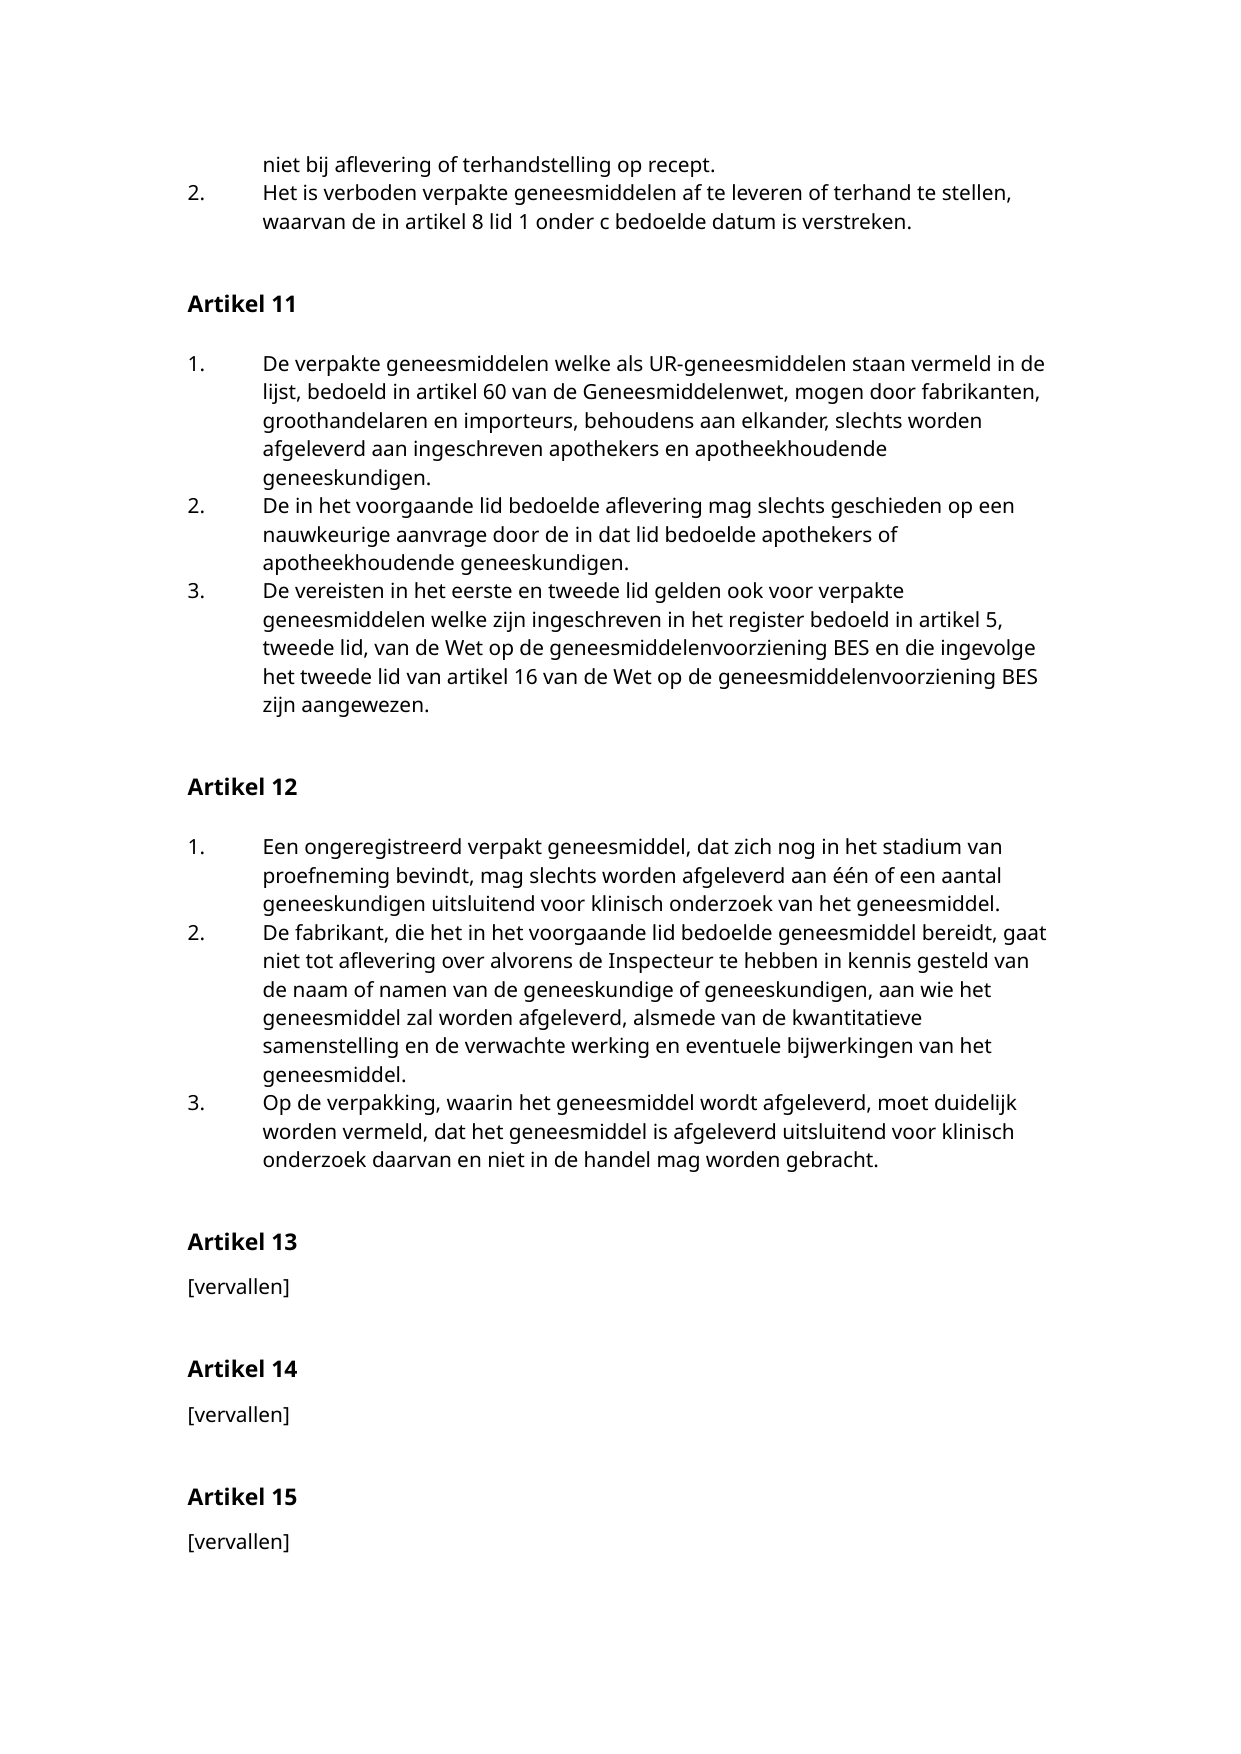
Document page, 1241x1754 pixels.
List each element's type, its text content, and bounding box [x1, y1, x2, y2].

subtitle Artikel 13 [187, 1226, 1053, 1257]
list De fabrikant, die het in het voorgaande lid bedoelde geneesmiddel bereidt, gaat niet tot aflevering over alvorens de Inspecteur te hebben in kennis gesteld van de naam of namen van de geneeskundige of geneeskundigen, aan wie het geneesmiddel zal worden afgeleverd, alsmede van de kwantitatieve samenstelling en de verwachte werking en eventuele bijwerkingen van het geneesmiddel. [187, 918, 1053, 1088]
subtitle Artikel 11 [187, 288, 1053, 319]
list De in het voorgaande lid bedoelde aflevering mag slechts geschieden op een nauwkeurige aanvrage door de in dat lid bedoelde apothekers of apotheekhoudende geneeskundigen. [187, 491, 1053, 577]
subtitle Artikel 15 [187, 1481, 1053, 1512]
list niet bij aflevering of terhandstelling op recept. [187, 150, 1053, 178]
text [vervallen] [187, 1400, 1053, 1428]
list Op de verpakking, waarin het geneesmiddel wordt afgeleverd, moet duidelijk worden vermeld, dat het geneesmiddel is afgeleverd uitsluitend voor klinisch onderzoek daarvan en niet in de handel mag worden gebracht. [187, 1088, 1053, 1174]
subtitle Artikel 12 [187, 771, 1053, 802]
list Het is verboden verpakte geneesmiddelen af te leveren of terhand te stellen, waarvan de in artikel 8 lid 1 onder c bedoelde datum is verstreken. [187, 178, 1053, 235]
text [vervallen] [187, 1527, 1053, 1555]
list De verpakte geneesmiddelen welke als UR-geneesmiddelen staan vermeld in de lijst, bedoeld in artikel 60 van de Geneesmiddelenwet, mogen door fabrikanten, groothandelaren en importeurs, behoudens aan elkander, slechts worden afgeleverd aan ingeschreven apothekers en apotheekhoudende geneeskundigen. [187, 349, 1053, 491]
text [vervallen] [187, 1272, 1053, 1301]
subtitle Artikel 14 [187, 1353, 1053, 1385]
list Een ongeregistreerd verpakt geneesmiddel, dat zich nog in het stadium van proefneming bevindt, mag slechts worden afgeleverd aan één of een aantal geneeskundigen uitsluitend voor klinisch onderzoek van het geneesmiddel. [187, 832, 1053, 918]
list De vereisten in het eerste en tweede lid gelden ook voor verpakte geneesmiddelen welke zijn ingeschreven in het register bedoeld in artikel 5, tweede lid, van de Wet op de geneesmiddelenvoorziening BES en die ingevolge het tweede lid van artikel 16 van de Wet op de geneesmiddelenvoorziening BES zijn aangewezen. [187, 577, 1053, 719]
